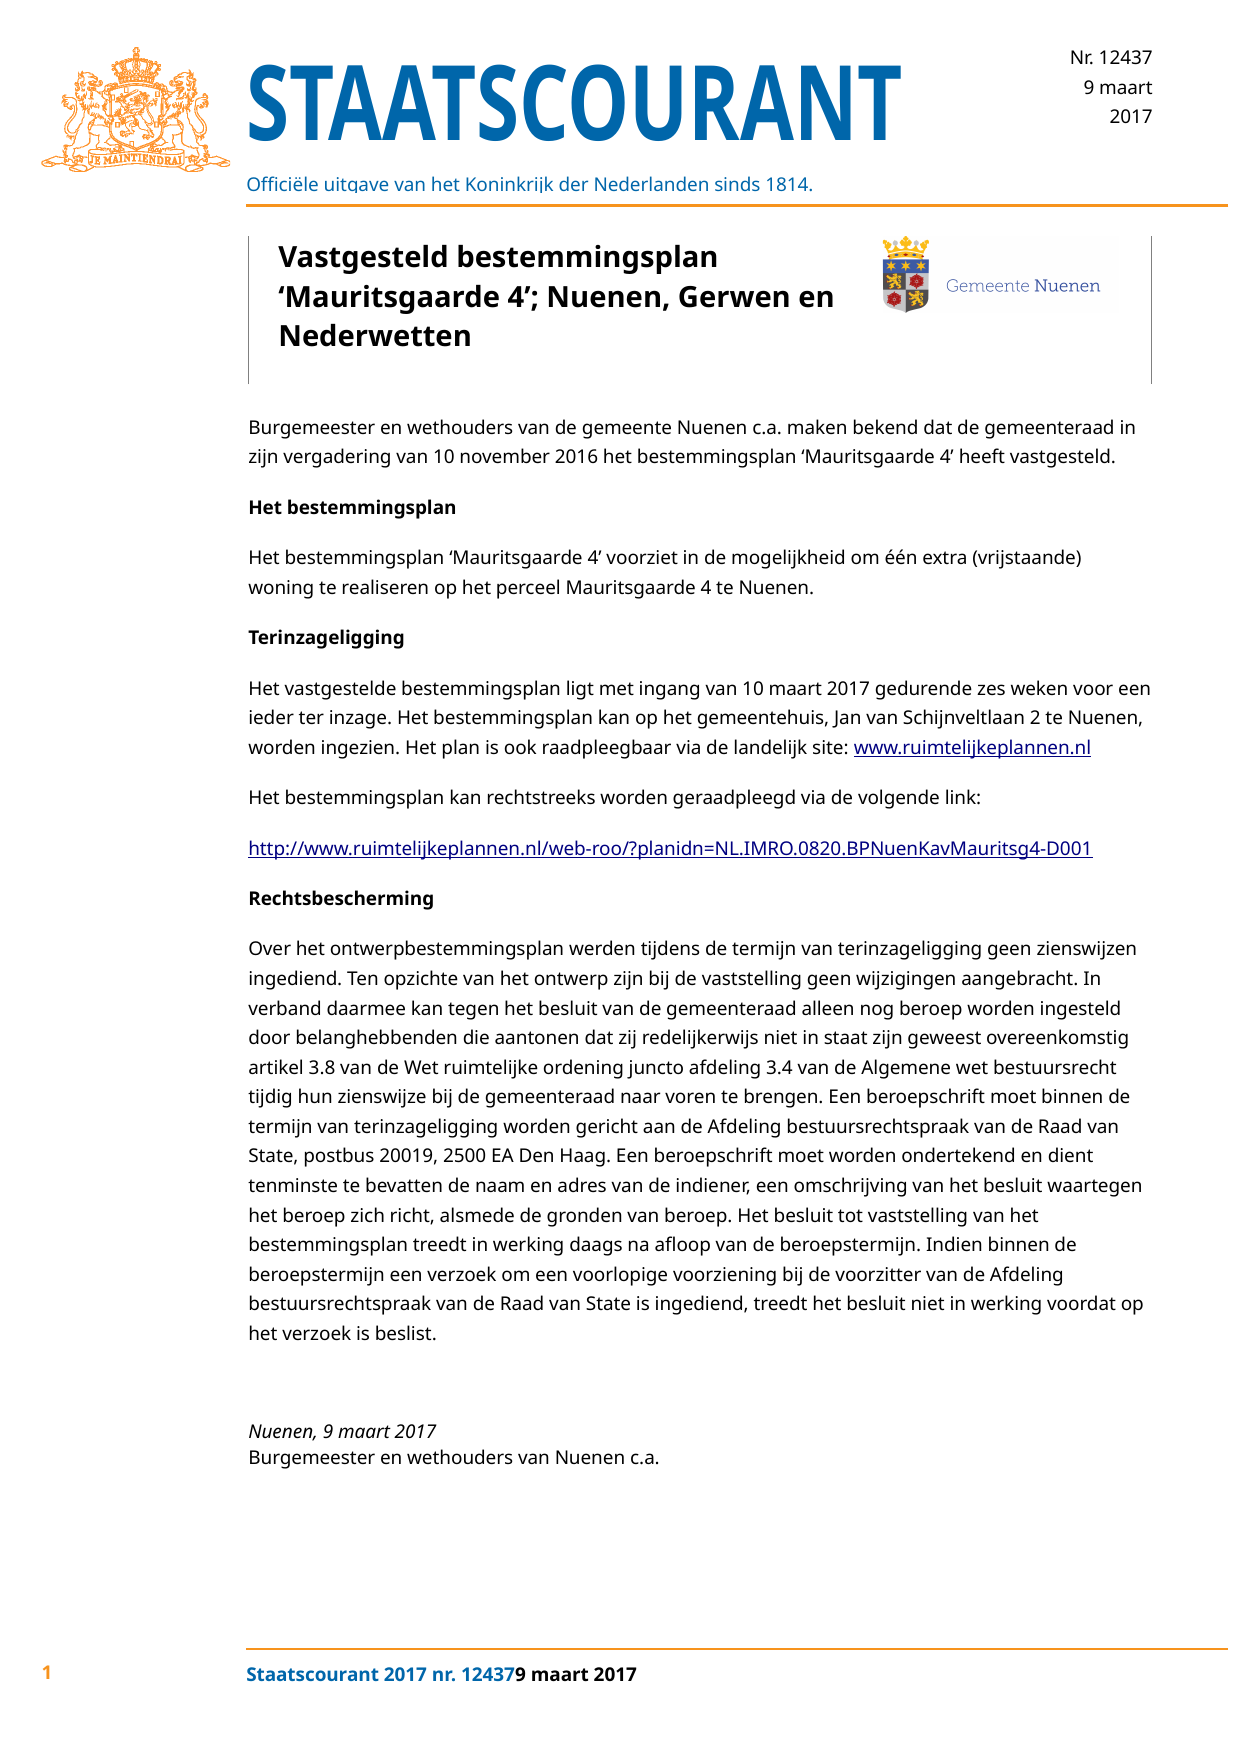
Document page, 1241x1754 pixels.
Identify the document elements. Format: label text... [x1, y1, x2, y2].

text Het vastgestelde bestemmingsplan ligt met ingang van 10 maart 2017 gedurende zes weken voor een ieder ter inzage. Het bestemmingsplan kan op het gemeentehuis, Jan van Schijnveltlaan 2 te Nuenen, worden ingezien. Het plan is ook raadpleegbaar via de landelijk site: www.ruimtelijkeplannen.nl [248, 675, 1152, 760]
text Het bestemmingsplan kan rechtstreeks worden geraadpleegd via de volgende link: [248, 784, 1152, 810]
text Het bestemmingsplan [248, 494, 1152, 520]
picture [882, 236, 1119, 313]
text Terinzageligging [248, 624, 1152, 650]
text http://www.ruimtelijkeplannen.nl/web-roo/?planidn=NL.IMRO.0820.BPNuenKavMauritsg4-D001 [248, 835, 1152, 861]
text Rechtsbescherming [248, 885, 1152, 911]
table_header Vastgesteld bestemmingsplan ‘Mauritsgaarde 4’; Nuenen, Gerwen en Nederwetten [249, 236, 850, 384]
text Het bestemmingsplan ‘Mauritsgaarde 4’ voorziet in de mogelijkheid om één extra (vrijstaande) woning te realiseren op het perceel Mauritsgaarde 4 te Nuenen. [248, 544, 1152, 600]
text Over het ontwerpbestemmingsplan werden tijdens de termijn van terinzageligging geen zienswijzen ingediend. Ten opzichte van het ontwerp zijn bij de vaststelling geen wijzigingen aangebracht. In verband daarmee kan tegen het besluit van de gemeenteraad alleen nog beroep worden ingesteld door belanghebbenden die aantonen dat zij redelijkerwijs niet in staat zijn geweest overeenkomstig artikel 3.8 van de Wet ruimtelijke ordening juncto afdeling 3.4 van de Algemene wet bestuursrecht tijdig hun zienswijze bij de gemeenteraad naar voren te brengen. Een beroepschrift moet binnen de termijn van terinzageligging worden gericht aan de Afdeling bestuursrechtspraak van de Raad van State, postbus 20019, 2500 EA Den Haag. Een beroepschrift moet worden ondertekend en dient tenminste te bevatten de naam en adres van de indiener, een omschrijving van het besluit waartegen het beroep zich richt, alsmede de gronden van beroep. Het besluit tot vaststelling van het bestemmingsplan treedt in werking daags na afloop van de beroepstermijn. Indien binnen de beroepstermijn een verzoek om een voorlopige voorziening bij de voorzitter van de Afdeling bestuursrechtspraak van de Raad van State is ingediend, treedt het besluit niet in werking voordat op het verzoek is beslist. [248, 936, 1152, 1346]
table_header [1119, 236, 1151, 312]
text Nuenen, 9 maart 2017 [248, 1418, 1152, 1444]
picture [41, 47, 231, 172]
text Burgemeester en wethouders van de gemeente Nuenen c.a. maken bekend dat de gemeenteraad in zijn vergadering van 10 november 2016 het bestemmingsplan ‘Mauritsgaarde 4’ heeft vastgesteld. [248, 414, 1152, 469]
table_header [850, 313, 1151, 384]
text Burgemeester en wethouders van Nuenen c.a. [248, 1444, 1152, 1470]
table_header [850, 236, 882, 312]
